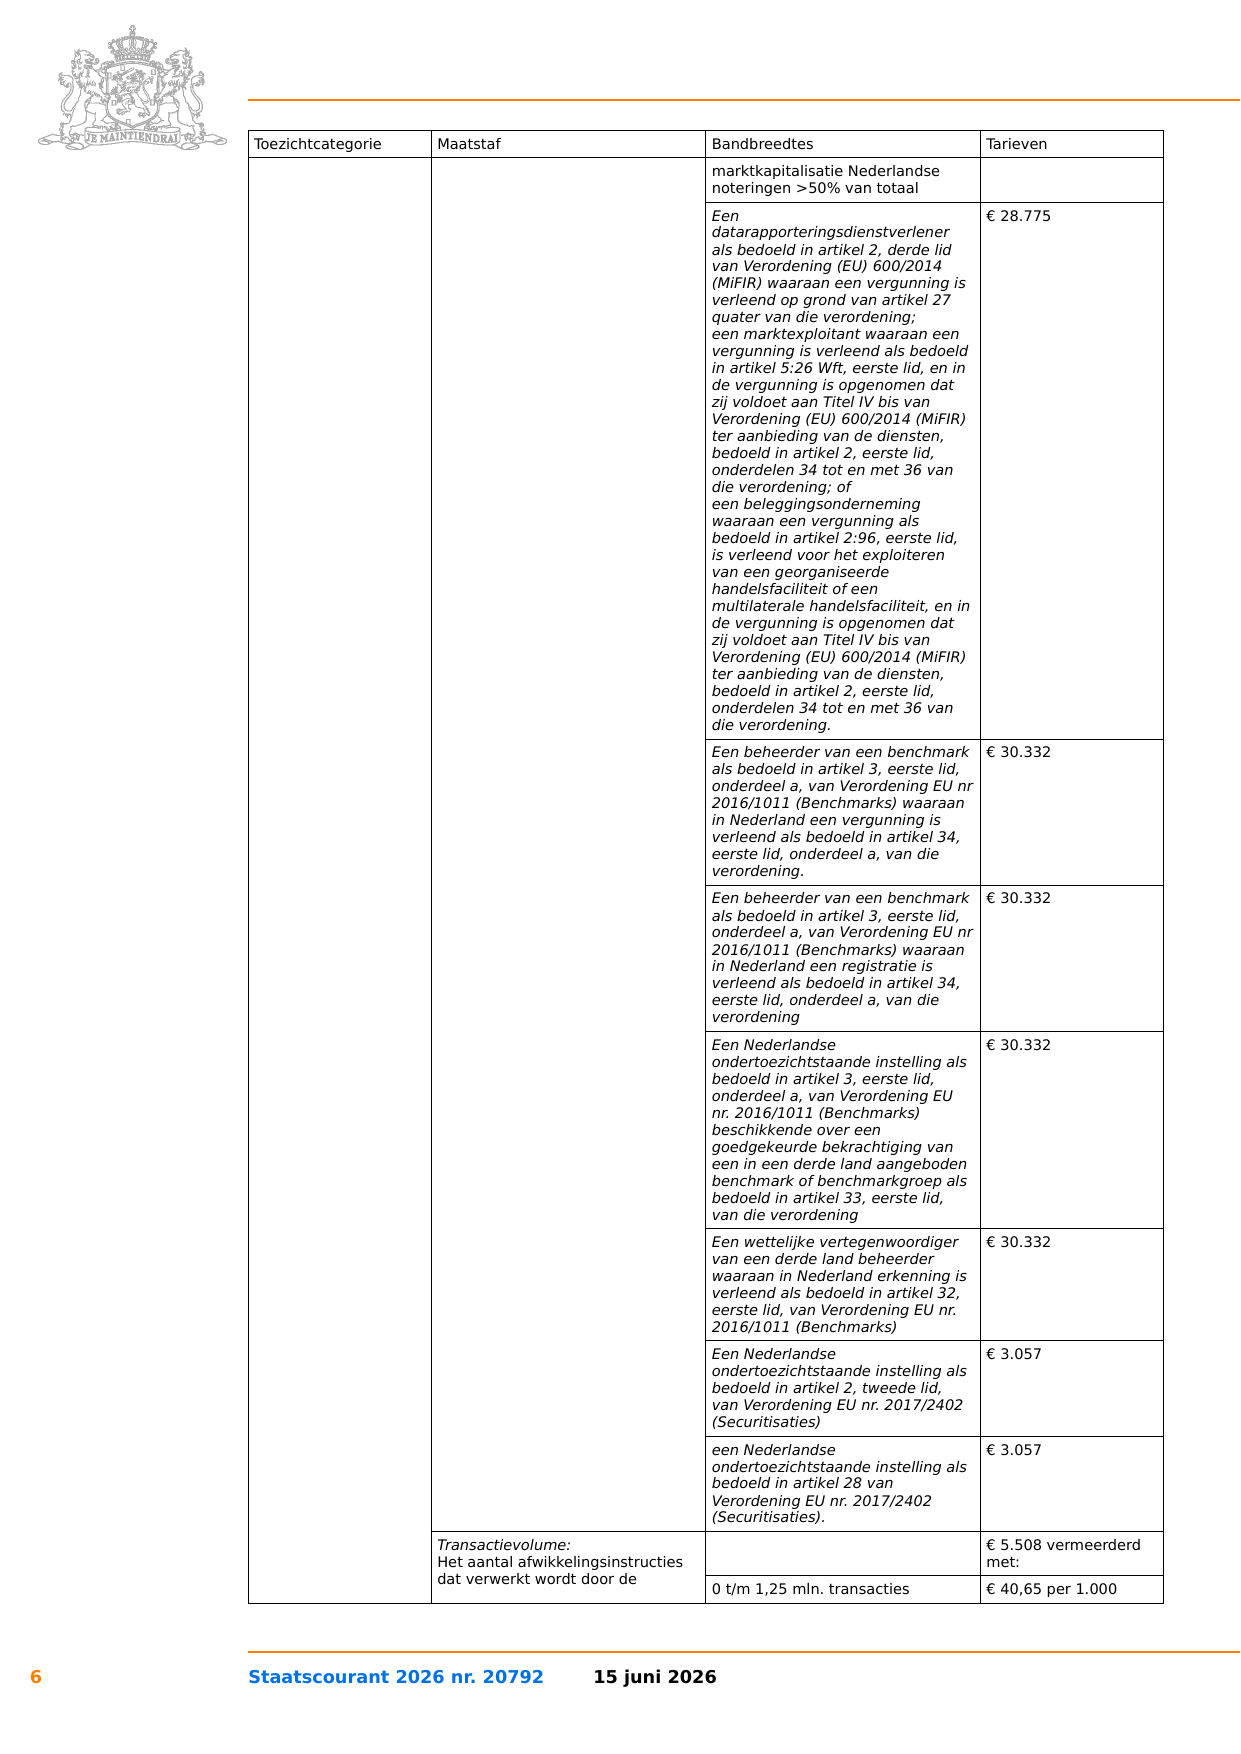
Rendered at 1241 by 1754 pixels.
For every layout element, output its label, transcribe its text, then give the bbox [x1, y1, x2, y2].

table_cell marktkapitalisatie Nederlandse noteringen >50% van totaal [706, 158, 980, 202]
table_cell Een datarapporteringsdienstverlener als bedoeld in artikel 2, derde lid van Verordening (EU) 600/2014 (MiFIR) waaraan een vergunning is verleend op grond van artikel 27 quater van die verordening; een marktexploitant waaraan een vergunning is verleend als bedoeld in artikel 5:26 Wft, eerste lid, en in de vergunning is opgenomen dat zij voldoet aan Titel IV bis van Verordening (EU) 600/2014 (MiFIR) ter aanbieding van de diensten, bedoeld in artikel 2, eerste lid, onderdelen 34 tot en met 36 van die verordening; of een beleggingsonderneming waaraan een vergunning als bedoeld in artikel 2:96, eerste lid, is verleend voor het exploiteren van een georganiseerde handelsfaciliteit of een multilaterale handelsfaciliteit, en in de vergunning is opgenomen dat zij voldoet aan Titel IV bis van Verordening (EU) 600/2014 (MiFIR) ter aanbieding van de diensten, bedoeld in artikel 2, eerste lid, onderdelen 34 tot en met 36 van die verordening. [706, 203, 980, 738]
table_cell Een wettelijke vertegenwoordiger van een derde land beheerder waaraan in Nederland erkenning is verleend als bedoeld in artikel 32, eerste lid, van Verordening EU nr. 2016/1011 (Benchmarks) [706, 1229, 980, 1340]
table_cell [432, 739, 705, 885]
table_header Toezichtcategorie [249, 131, 431, 157]
table_cell [432, 1228, 705, 1340]
table_cell € 30.332 [981, 1032, 1163, 1228]
table_cell [432, 1340, 705, 1436]
table_cell [249, 1031, 431, 1228]
picture [38, 25, 227, 150]
table_cell € 28.775 [981, 203, 1163, 738]
table_cell € 5.508 vermeerderd met: [981, 1532, 1163, 1575]
table_cell Een beheerder van een benchmark als bedoeld in artikel 3, eerste lid, onderdeel a, van Verordening EU nr 2016/1011 (Benchmarks) waaraan in Nederland een vergunning is verleend als bedoeld in artikel 34, eerste lid, onderdeel a, van die verordening. [706, 740, 980, 885]
table_cell [432, 1031, 705, 1228]
table_cell Een Nederlandse ondertoezichtstaande instelling als bedoeld in artikel 2, tweede lid, van Verordening EU nr. 2017/2402 (Securitisaties) [706, 1341, 980, 1436]
table_cell € 30.332 [981, 886, 1163, 1031]
table_cell [432, 158, 705, 202]
table_header Maatstaf [432, 131, 705, 157]
table_cell Een Nederlandse ondertoezichtstaande instelling als bedoeld in artikel 3, eerste lid, onderdeel a, van Verordening EU nr. 2016/1011 (Benchmarks) beschikkende over een goedgekeurde bekrachtiging van een in een derde land aangeboden benchmark of benchmarkgroep als bedoeld in artikel 33, eerste lid, van die verordening [706, 1032, 980, 1228]
table_cell [249, 202, 431, 738]
table_cell [981, 158, 1163, 202]
table_cell [432, 885, 705, 1031]
table_cell € 30.332 [981, 740, 1163, 885]
table_cell [249, 1436, 431, 1531]
table_cell een Nederlandse ondertoezichtstaande instelling als bedoeld in artikel 28 van Verordening EU nr. 2017/2402 (Securitisaties). [706, 1437, 980, 1531]
table_cell € 3.057 [981, 1341, 1163, 1436]
table_header Tarieven [981, 131, 1163, 157]
table_cell [432, 1436, 705, 1531]
table_cell [249, 1340, 431, 1436]
table_cell [249, 1228, 431, 1340]
table_cell € 40,65 per 1.000 [981, 1576, 1163, 1603]
table_cell 0 t/m 1,25 mln. transacties [706, 1576, 980, 1603]
table_cell Transactievolume: Het aantal afwikkelingsinstructies dat verwerkt wordt door de [432, 1532, 705, 1603]
table_cell Een beheerder van een benchmark als bedoeld in artikel 3, eerste lid, onderdeel a, van Verordening EU nr 2016/1011 (Benchmarks) waaraan in Nederland een registratie is verleend als bedoeld in artikel 34, eerste lid, onderdeel a, van die verordening [706, 886, 980, 1031]
table_cell [432, 202, 705, 738]
table_cell € 30.332 [981, 1229, 1163, 1340]
table_header Bandbreedtes [706, 131, 980, 157]
table_cell [249, 885, 431, 1031]
table_cell € 3.057 [981, 1437, 1163, 1531]
table_cell [706, 1532, 980, 1575]
table_cell [249, 1531, 431, 1603]
table_cell [249, 158, 431, 202]
table_cell [249, 739, 431, 885]
